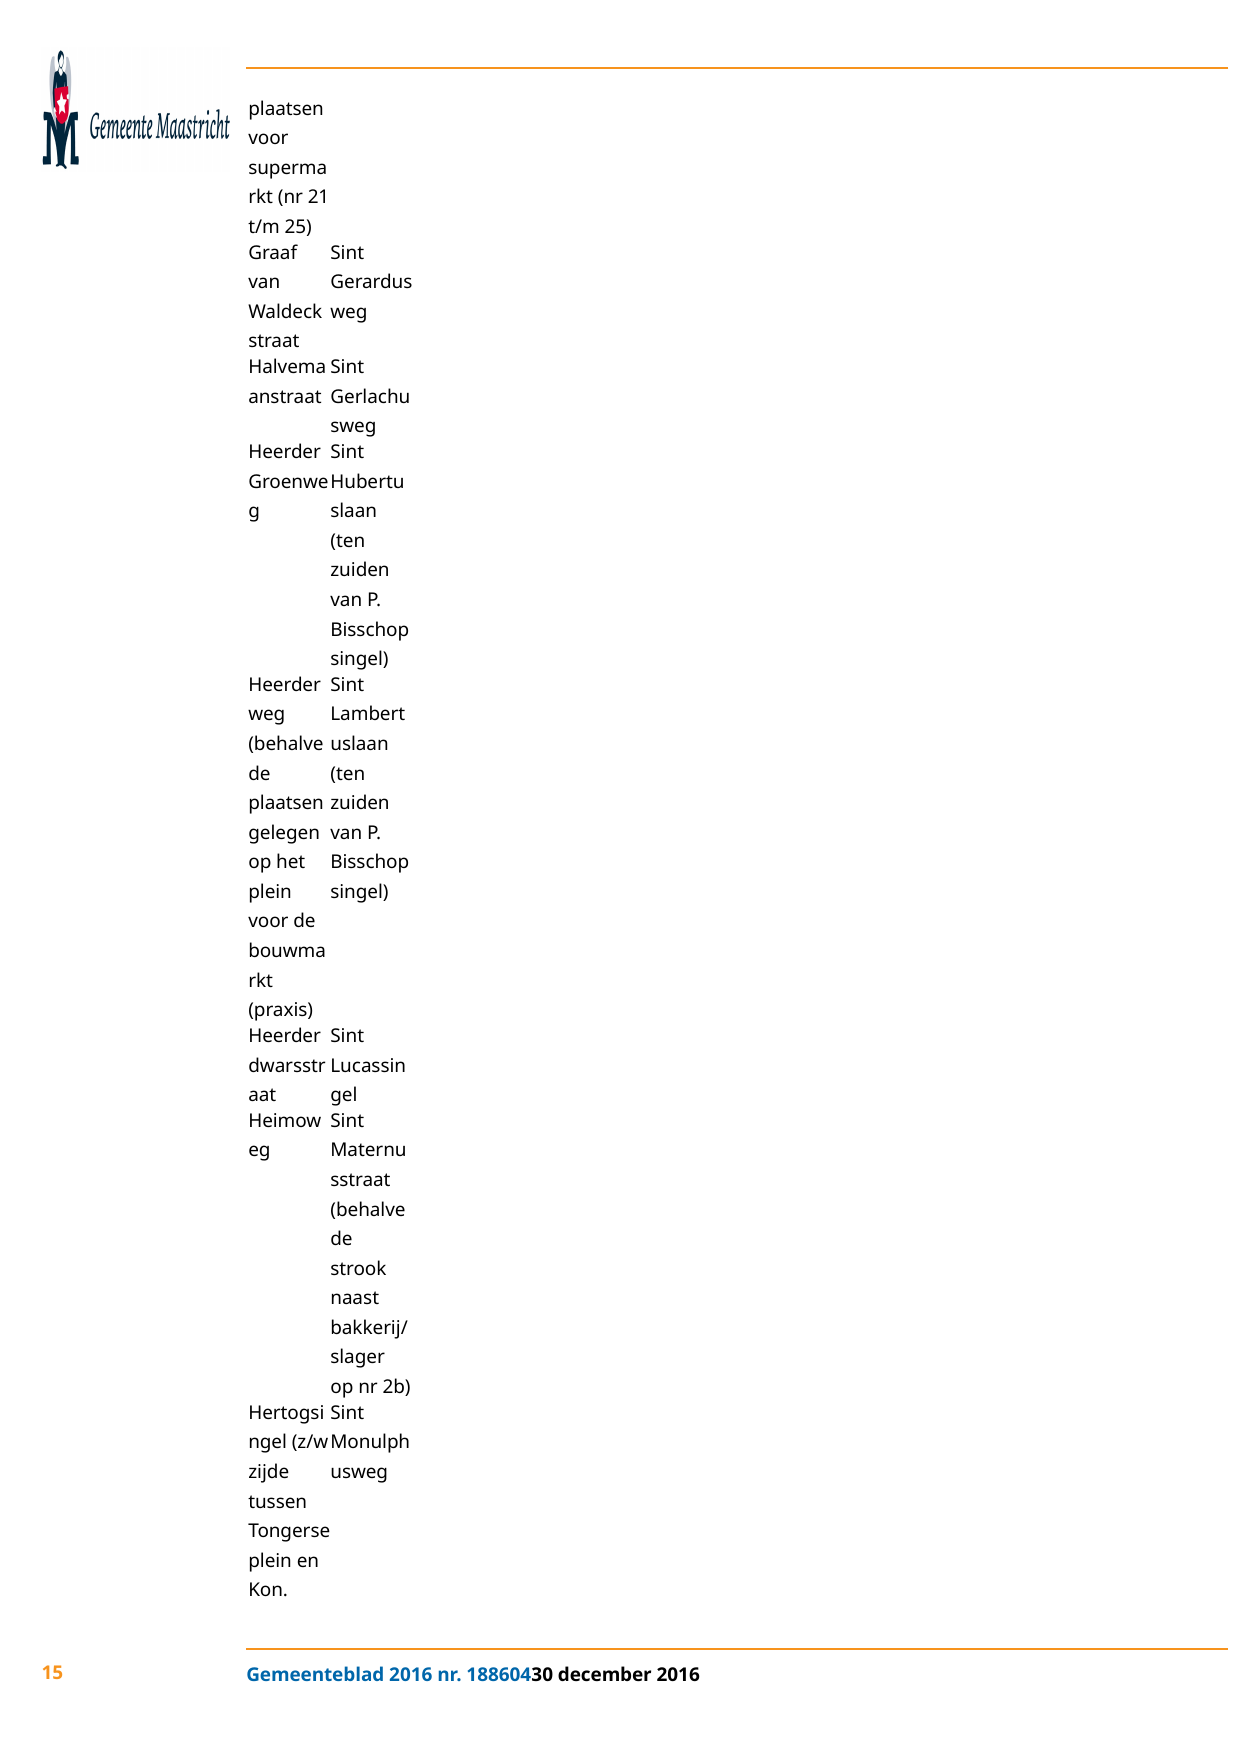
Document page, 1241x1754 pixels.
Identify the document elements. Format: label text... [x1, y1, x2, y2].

table_cell Sint Gerardusweg [330, 239, 412, 353]
table_cell Halvemaanstraat [248, 353, 330, 438]
table_cell Graaf van Waldeckstraat [248, 239, 330, 353]
table_cell Sint Gerlachusweg [330, 353, 412, 438]
table_cell Heerder Groenweg [248, 438, 330, 671]
table_cell Hertogsingel (z/w zijde tussen Tongerseplein en Kon. [248, 1399, 330, 1602]
picture [41, 47, 231, 172]
table_cell Sint Maternusstraat (behalve de strook naast bakkerij/slager op nr 2b) [330, 1107, 412, 1399]
table_cell Sint Lucassingel [330, 1022, 412, 1107]
table_cell Heerderweg (behalve de plaatsen gelegen op het plein voor de bouwmarkt (praxis) [248, 671, 330, 1022]
table_cell [330, 95, 412, 239]
table_cell Sint Monulphusweg [330, 1399, 412, 1602]
table_cell Sint Hubertuslaan (ten zuiden van P. Bisschopsingel) [330, 438, 412, 671]
table_cell plaatsen voor supermarkt (nr 21 t/m 25) [248, 95, 330, 239]
table_cell Sint Lambertuslaan (ten zuiden van P. Bisschopsingel) [330, 671, 412, 1022]
table_cell Heerderdwarsstraat [248, 1022, 330, 1107]
table_cell Heimoweg [248, 1107, 330, 1399]
